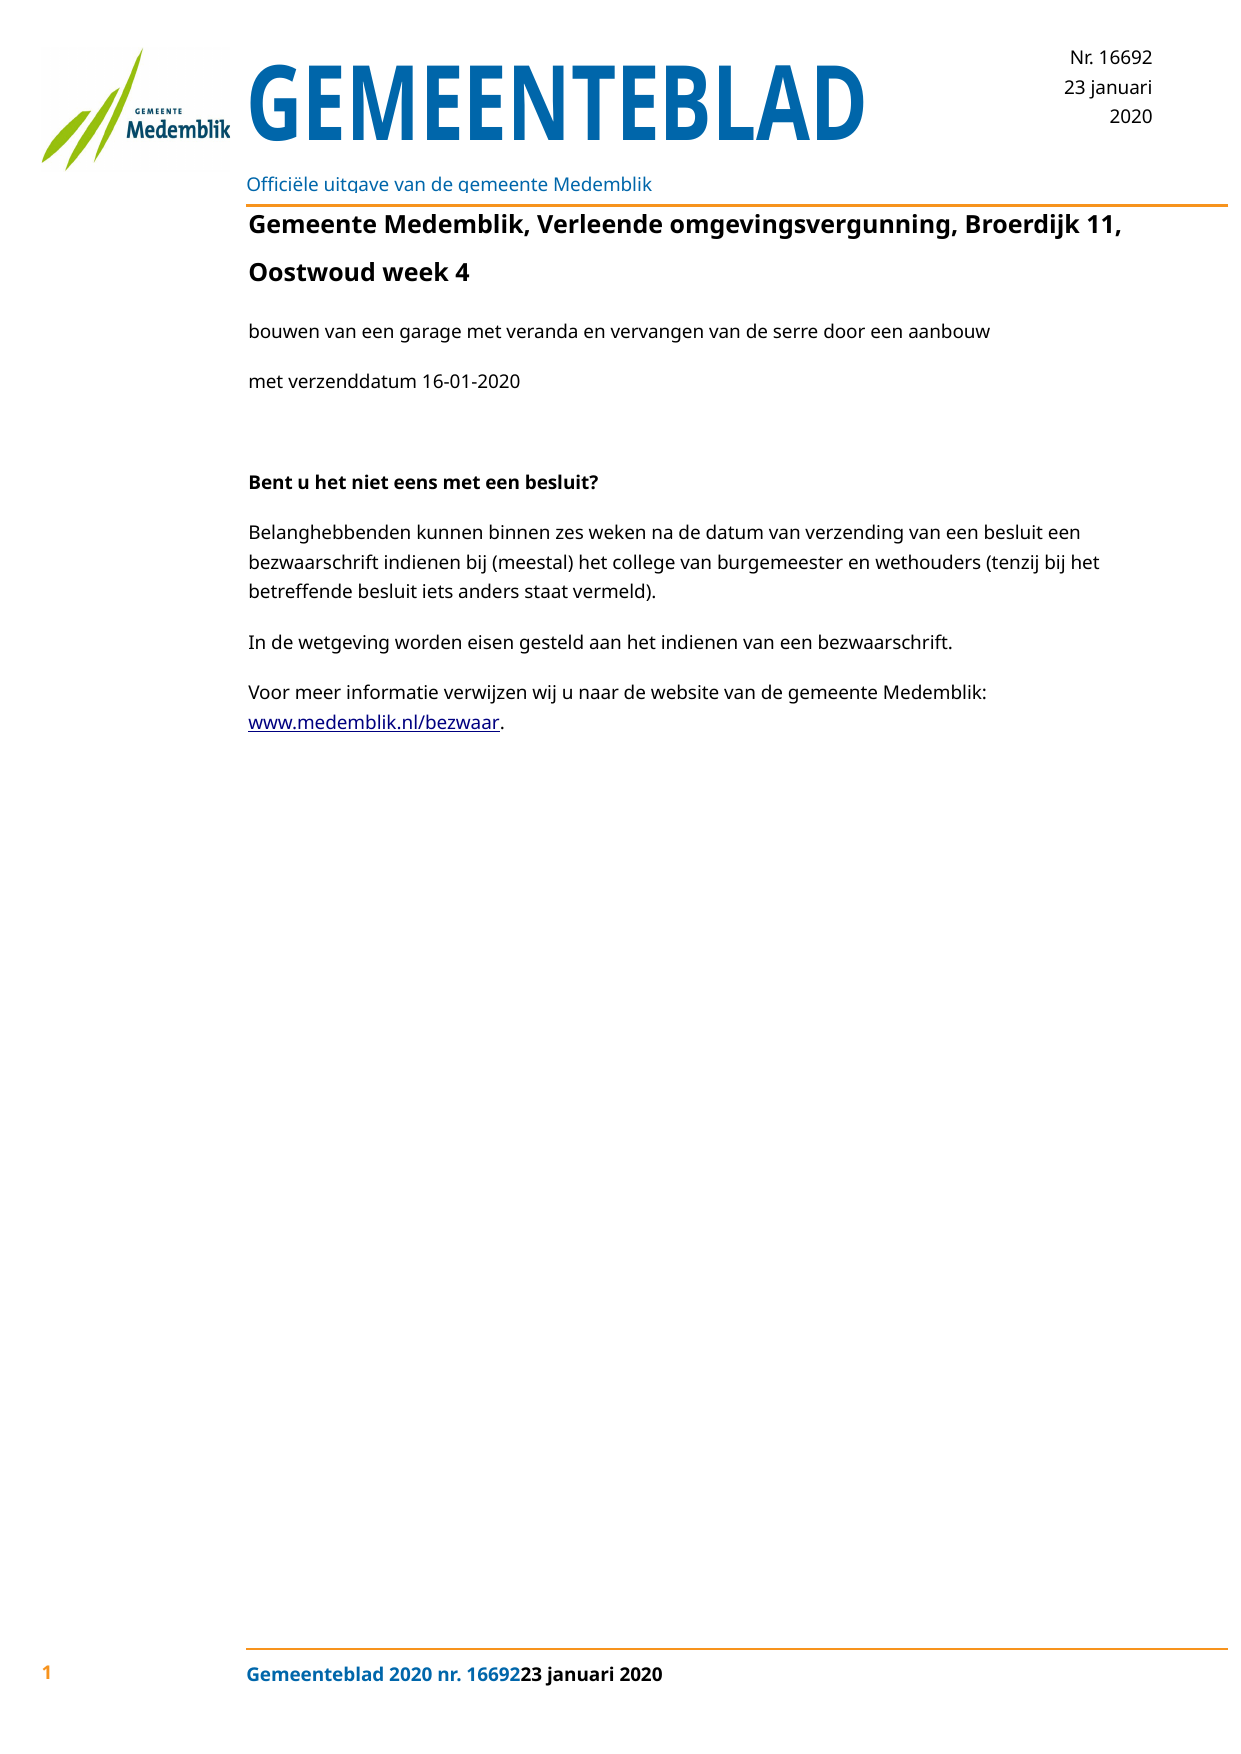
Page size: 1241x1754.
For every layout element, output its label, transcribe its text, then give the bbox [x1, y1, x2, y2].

text Voor meer informatie verwijzen wij u naar de website van de gemeente Medemblik: www.medemblik.nl/bezwaar. [248, 679, 1152, 735]
picture [41, 47, 231, 172]
text Belanghebbenden kunnen binnen zes weken na de datum van verzending van een besluit een bezwaarschrift indienen bij (meestal) het college van burgemeester en wethouders (tenzij bij het betreffende besluit iets anders staat vermeld). [248, 519, 1152, 604]
text In de wetgeving worden eisen gesteld aan het indienen van een bezwaarschrift. [248, 629, 1152, 655]
text met verzenddatum 16-01-2020 [248, 368, 1152, 394]
text bouwen van een garage met veranda en vervangen van de serre door een aanbouw [248, 318, 1152, 344]
text Gemeente Medemblik, Verleende omgevingsvergunning, Broerdijk 11, Oostwoud week 4 [248, 207, 1152, 288]
text Bent u het niet eens met een besluit? [248, 469, 1152, 495]
